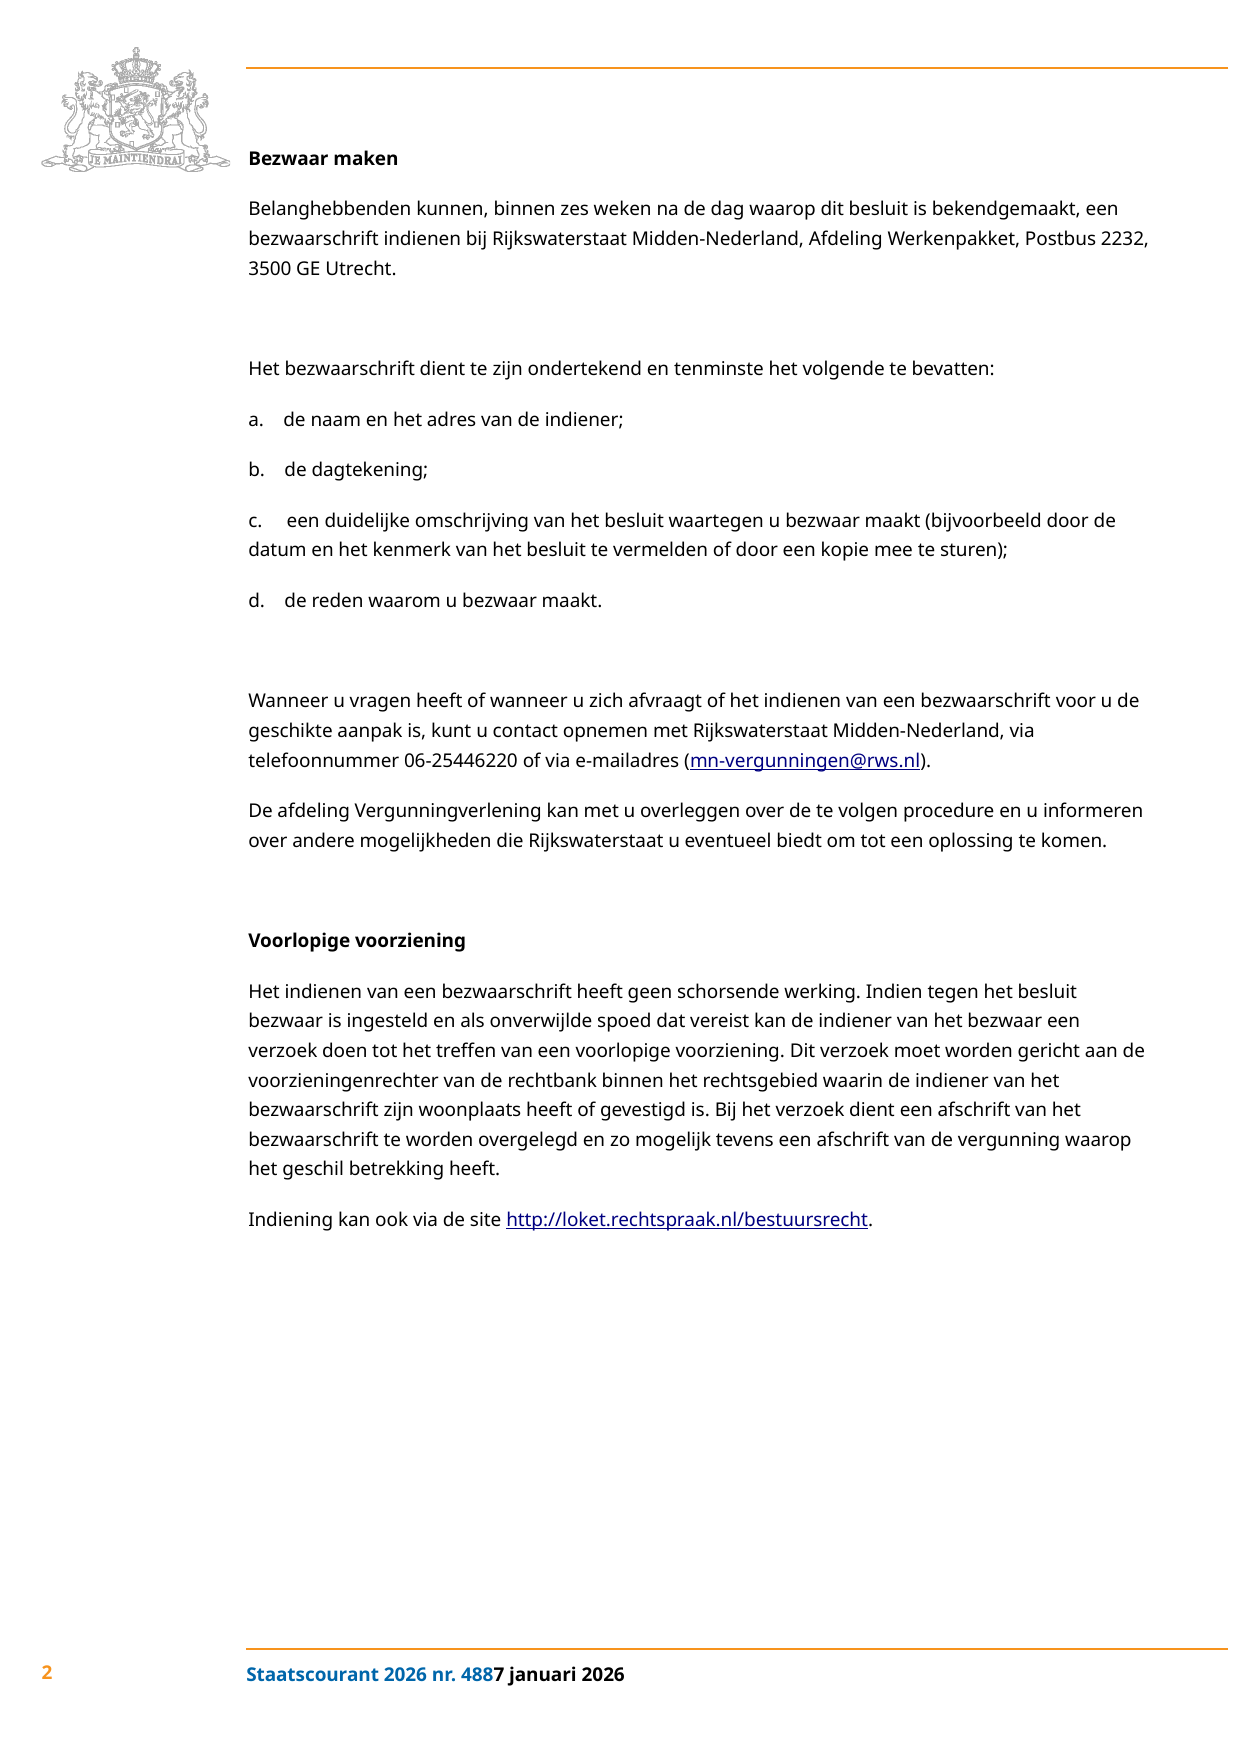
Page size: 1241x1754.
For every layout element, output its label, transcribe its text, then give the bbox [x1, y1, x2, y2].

text c. een duidelijke omschrijving van het besluit waartegen u bezwaar maakt (bijvoorbeeld door de datum en het kenmerk van het besluit te vermelden of door een kopie mee te sturen); [248, 507, 1152, 562]
text Het indienen van een bezwaarschrift heeft geen schorsende werking. Indien tegen het besluit bezwaar is ingesteld en als onverwijlde spoed dat vereist kan de indiener van het bezwaar een verzoek doen tot het treffen van een voorlopige voorziening. Dit verzoek moet worden gericht aan de voorzieningenrechter van de rechtbank binnen het rechtsgebied waarin de indiener van het bezwaarschrift zijn woonplaats heeft of gevestigd is. Bij het verzoek dient een afschrift van het bezwaarschrift te worden overgelegd en zo mogelijk tevens een afschrift van de vergunning waarop het geschil betrekking heeft. [248, 978, 1152, 1181]
text Het bezwaarschrift dient te zijn ondertekend en tenminste het volgende te bevatten: [248, 356, 1152, 381]
text Bezwaar maken [248, 145, 1152, 171]
picture [41, 47, 231, 172]
text Indiening kan ook via de site http://loket.rechtspraak.nl/bestuursrecht. [248, 1206, 1152, 1232]
text b. de dagtekening; [248, 456, 1152, 482]
text Wanneer u vragen heeft of wanneer u zich afvraagt of het indienen van een bezwaarschrift voor u de geschikte aanpak is, kunt u contact opnemen met Rijkswaterstaat Midden-Nederland, via telefoonnummer 06-25446220 of via e-mailadres (mn-vergunningen@rws.nl). [248, 688, 1152, 773]
text a. de naam en het adres van de indiener; [248, 406, 1152, 432]
text Belanghebbenden kunnen, binnen zes weken na de dag waarop dit besluit is bekendgemaakt, een bezwaarschrift indienen bij Rijkswaterstaat Midden-Nederland, Afdeling Werkenpakket, Postbus 2232, 3500 GE Utrecht. [248, 196, 1152, 281]
text De afdeling Vergunningverlening kan met u overleggen over de te volgen procedure en u informeren over andere mogelijkheden die Rijkswaterstaat u eventueel biedt om tot een oplossing te komen. [248, 797, 1152, 853]
text Voorlopige voorziening [248, 928, 1152, 953]
text d. de reden waarom u bezwaar maakt. [248, 587, 1152, 613]
